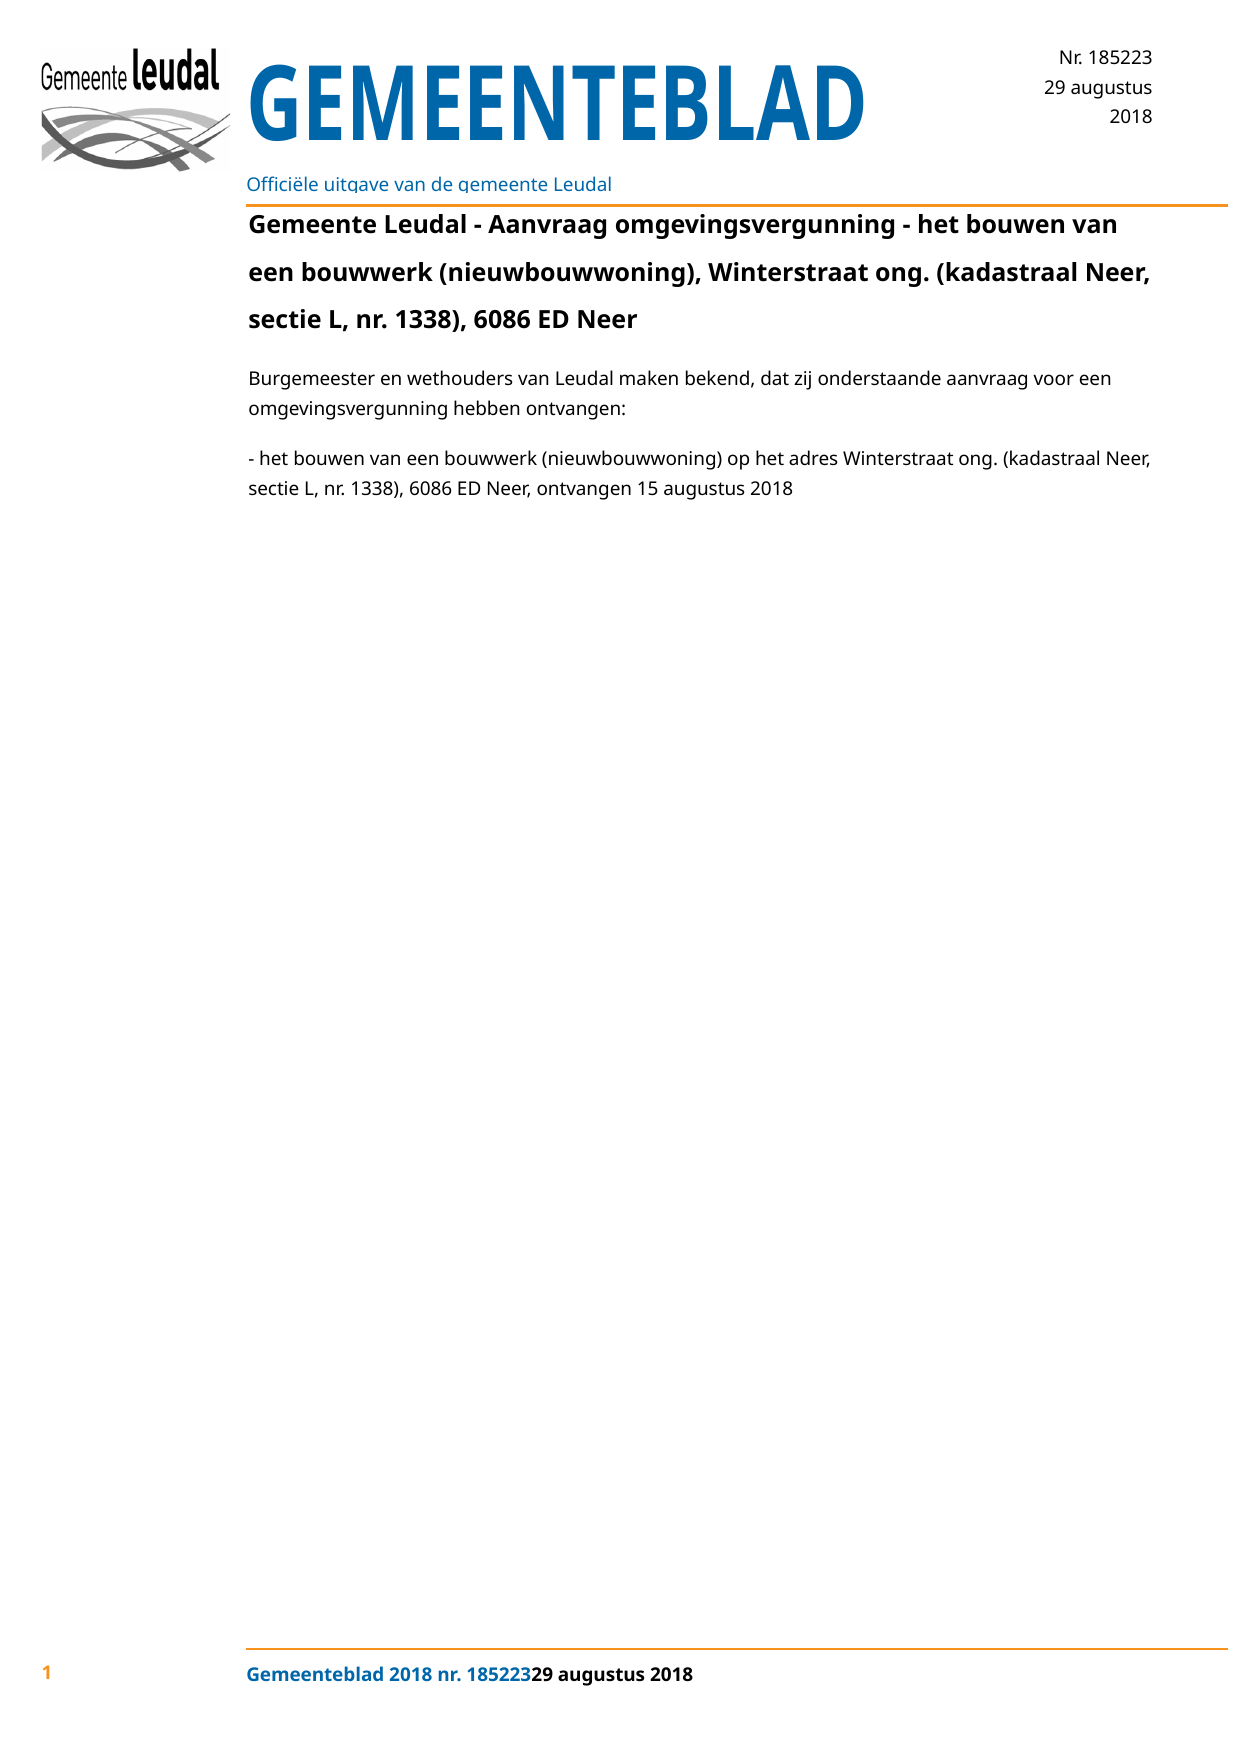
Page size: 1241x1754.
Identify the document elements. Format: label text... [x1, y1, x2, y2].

text Gemeente Leudal - Aanvraag omgevingsvergunning - het bouwen van een bouwwerk (nieuwbouwwoning), Winterstraat ong. (kadastraal Neer, sectie L, nr. 1338), 6086 ED Neer [248, 207, 1152, 336]
text - het bouwen van een bouwwerk (nieuwbouwwoning) op het adres Winterstraat ong. (kadastraal Neer, sectie L, nr. 1338), 6086 ED Neer, ontvangen 15 augustus 2018 [248, 446, 1152, 501]
text Burgemeester en wethouders van Leudal maken bekend, dat zij onderstaande aanvraag voor een omgevingsvergunning hebben ontvangen: [248, 366, 1152, 421]
picture [41, 47, 231, 172]
